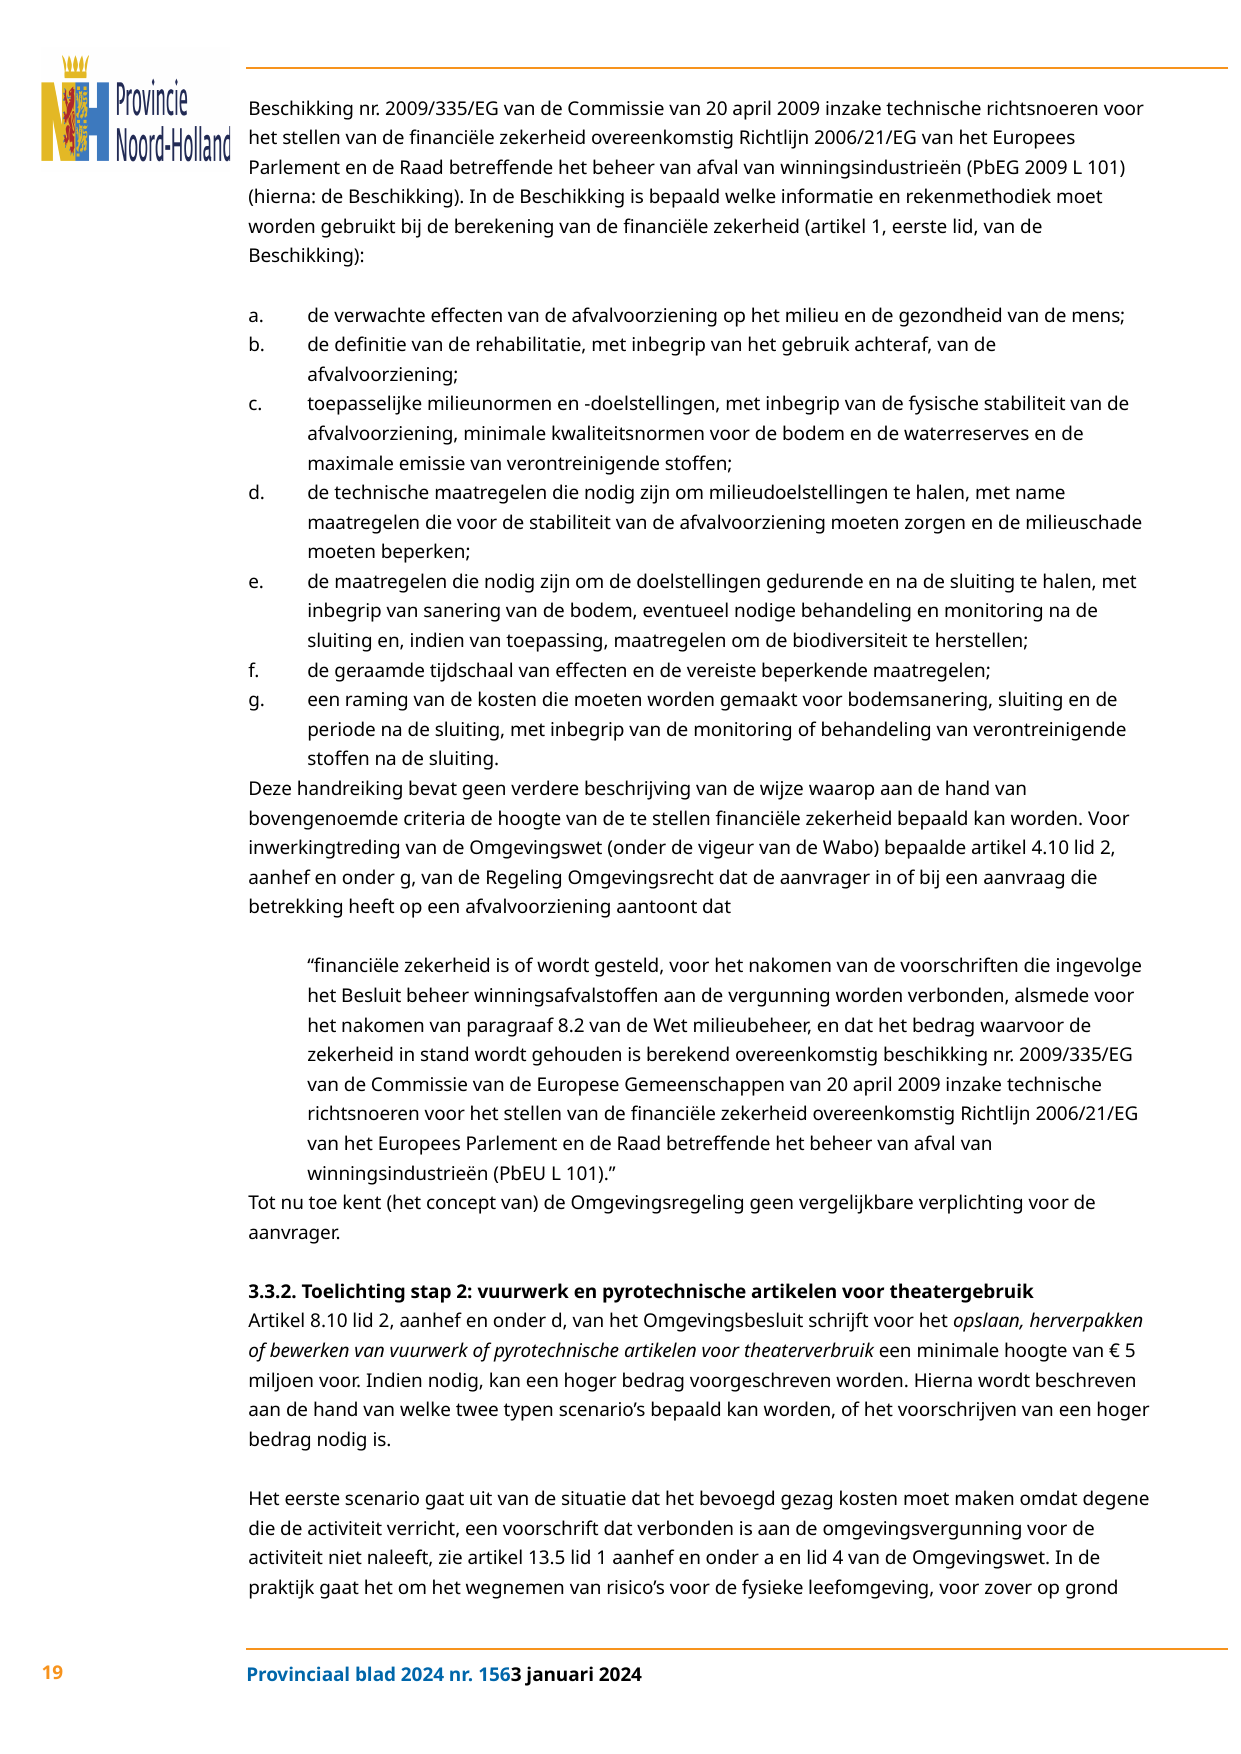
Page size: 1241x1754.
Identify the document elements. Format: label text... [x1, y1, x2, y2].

text Deze handreiking bevat geen verdere beschrijving van de wijze waarop aan de hand van bovengenoemde criteria de hoogte van de te stellen financiële zekerheid bepaald kan worden. Voor inwerkingtreding van de Omgevingswet (onder de vigeur van de Wabo) bepaalde artikel 4.10 lid 2, aanhef en onder g, van de Regeling Omgevingsrecht dat de aanvrager in of bij een aanvraag die betrekking heeft op een afvalvoorziening aantoont dat [248, 775, 1152, 919]
list de maatregelen die nodig zijn om de doelstellingen gedurende en na de sluiting te halen, met inbegrip van sanering van de bodem, eventueel nodige behandeling en monitoring na de sluiting en, indien van toepassing, maatregelen om de biodiversiteit te herstellen; [248, 568, 1152, 653]
list de geraamde tijdschaal van effecten en de vereiste beperkende maatregelen; [248, 657, 1152, 683]
text Beschikking nr. 2009/335/EG van de Commissie van 20 april 2009 inzake technische richtsnoeren voor het stellen van de financiële zekerheid overeenkomstig Richtlijn 2006/21/EG van het Europees Parlement en de Raad betreffende het beheer van afval van winningsindustrieën (PbEG 2009 L 101) (hierna: de Beschikking). In de Beschikking is bepaald welke informatie en rekenmethodiek moet worden gebruikt bij de berekening van de financiële zekerheid (artikel 1, eerste lid, van de Beschikking): [248, 95, 1152, 268]
text Tot nu toe kent (het concept van) de Omgevingsregeling geen vergelijkbare verplichting voor de aanvrager. [248, 1189, 1152, 1245]
list toepasselijke milieunormen en -doelstellingen, met inbegrip van de fysische stabiliteit van de afvalvoorziening, minimale kwaliteitsnormen voor de bodem en de waterreserves en de maximale emissie van verontreinigende stoffen; [248, 391, 1152, 476]
list de definitie van de rehabilitatie, met inbegrip van het gebruik achteraf, van de afvalvoorziening; [248, 331, 1152, 387]
text Het eerste scenario gaat uit van de situatie dat het bevoegd gezag kosten moet maken omdat degene die de activiteit verricht, een voorschrift dat verbonden is aan de omgevingsvergunning voor de activiteit niet naleeft, zie artikel 13.5 lid 1 aanhef en onder a en lid 4 van de Omgevingswet. In de praktijk gaat het om het wegnemen van risico’s voor de fysieke leefomgeving, voor zover op grond [248, 1485, 1152, 1600]
picture [41, 47, 231, 172]
text 3.3.2. Toelichting stap 2: vuurwerk en pyrotechnische artikelen voor theatergebruik [248, 1278, 1152, 1304]
list de verwachte effecten van de afvalvoorziening op het milieu en de gezondheid van de mens; [248, 302, 1152, 328]
list “financiële zekerheid is of wordt gesteld, voor het nakomen van de voorschriften die ingevolge het Besluit beheer winningsafvalstoffen aan de vergunning worden verbonden, alsmede voor het nakomen van paragraaf 8.2 van de Wet milieubeheer, en dat het bedrag waarvoor de zekerheid in stand wordt gehouden is berekend overeenkomstig beschikking nr. 2009/335/EG van de Commissie van de Europese Gemeenschappen van 20 april 2009 inzake technische richtsnoeren voor het stellen van de financiële zekerheid overeenkomstig Richtlijn 2006/21/EG van het Europees Parlement en de Raad betreffende het beheer van afval van winningsindustrieën (PbEU L 101).” [248, 953, 1152, 1186]
list de technische maatregelen die nodig zijn om milieudoelstellingen te halen, met name maatregelen die voor de stabiliteit van de afvalvoorziening moeten zorgen en de milieuschade moeten beperken; [248, 479, 1152, 564]
list een raming van de kosten die moeten worden gemaakt voor bodemsanering, sluiting en de periode na de sluiting, met inbegrip van de monitoring of behandeling van verontreinigende stoffen na de sluiting. [248, 686, 1152, 771]
text Artikel 8.10 lid 2, aanhef en onder d, van het Omgevingsbesluit schrijft voor het opslaan, herverpakken of bewerken van vuurwerk of pyrotechnische artikelen voor theaterverbruik een minimale hoogte van € 5 miljoen voor. Indien nodig, kan een hoger bedrag voorgeschreven worden. Hierna wordt beschreven aan de hand van welke twee typen scenario’s bepaald kan worden, of het voorschrijven van een hoger bedrag nodig is. [248, 1308, 1152, 1452]
